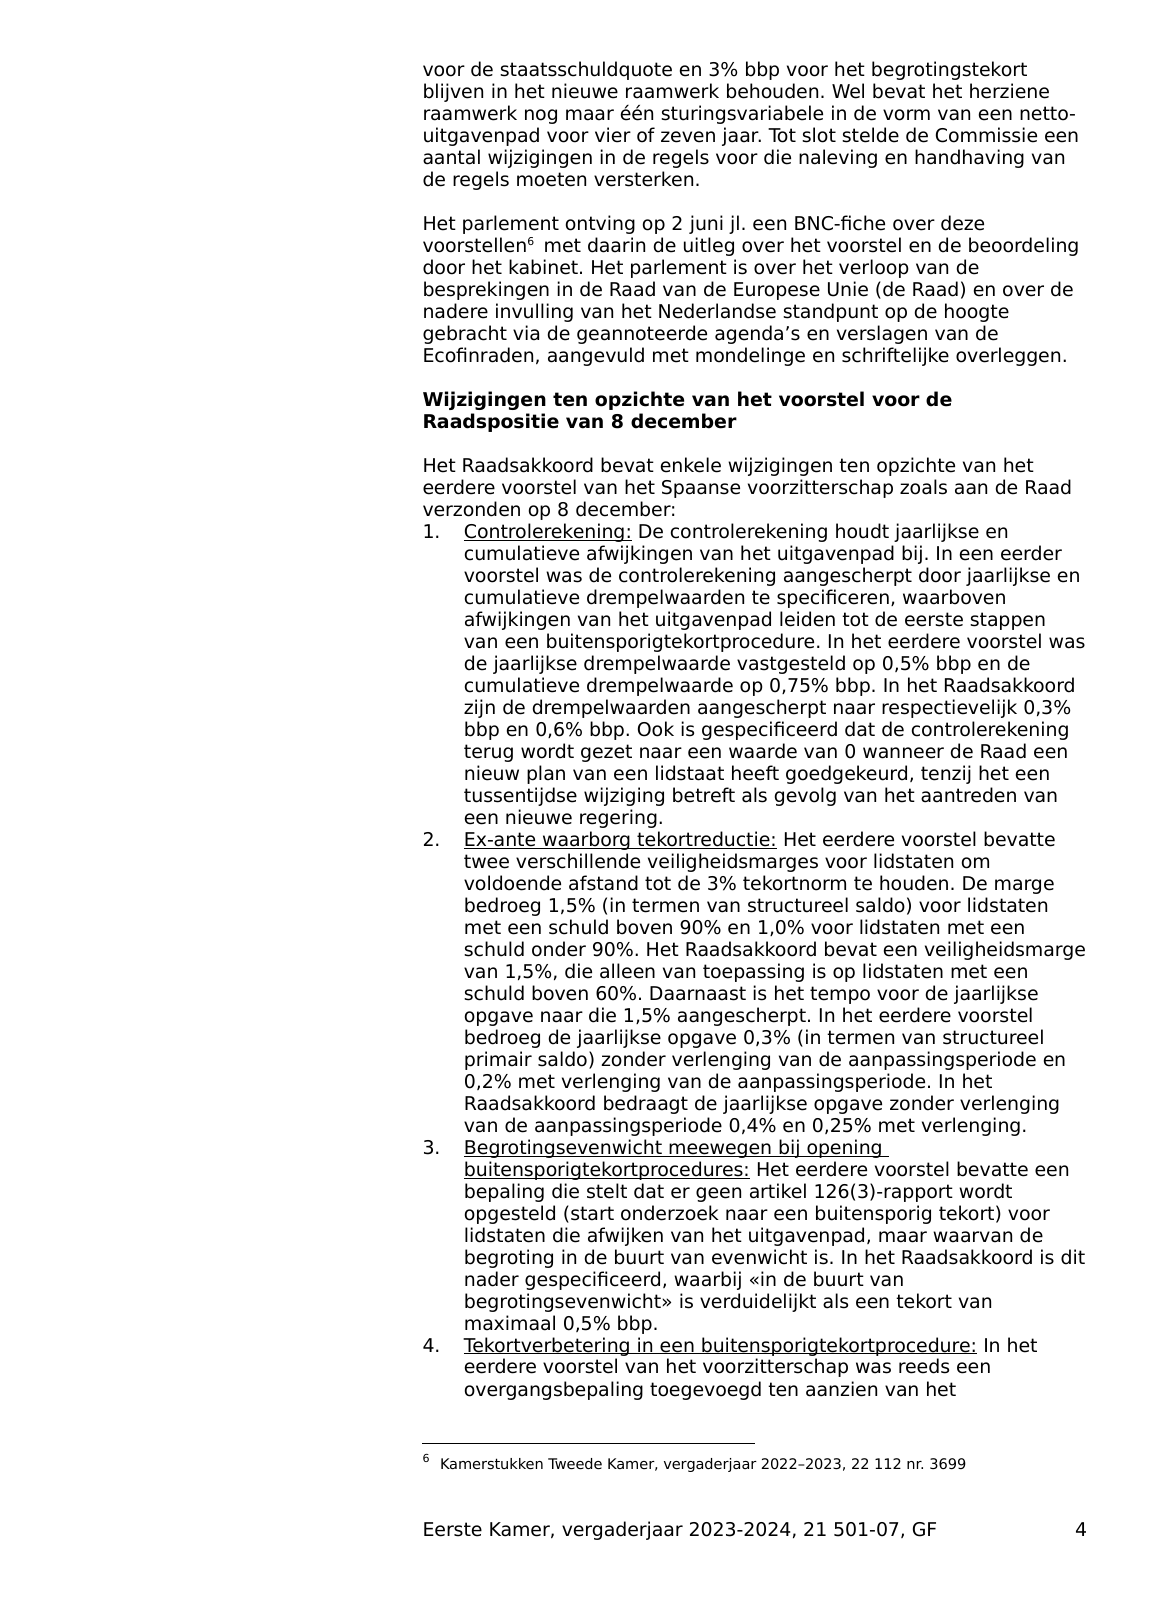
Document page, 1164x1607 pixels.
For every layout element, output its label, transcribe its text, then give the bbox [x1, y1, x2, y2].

text Het parlement ontving op 2 juni jl. een BNC-fiche over deze voorstellen met daarin de uitleg over het voorstel en de beoordeling door het kabinet. Het parlement is over het verloop van de besprekingen in de Raad van de Europese Unie (de Raad) en over de nadere invulling van het Nederlandse standpunt op de hoogte gebracht via de geannoteerde agenda’s en verslagen van de Ecofinraden, aangevuld met mondelinge en schriftelijke overleggen. [422, 213, 1087, 367]
text 2. Ex-ante waarborg tekortreductie: Het eerdere voorstel bevatte twee verschillende veiligheidsmarges voor lidstaten om voldoende afstand tot de 3% tekortnorm te houden. De marge bedroeg 1,5% (in termen van structureel saldo) voor lidstaten met een schuld boven 90% en 1,0% voor lidstaten met een schuld onder 90%. Het Raadsakkoord bevat een veiligheidsmarge van 1,5%, die alleen van toepassing is op lidstaten met een schuld boven 60%. Daarnaast is het tempo voor de jaarlijkse opgave naar die 1,5% aangescherpt. In het eerdere voorstel bedroeg de jaarlijkse opgave 0,3% (in termen van structureel primair saldo) zonder verlenging van de aanpassingsperiode en 0,2% met verlenging van de aanpassingsperiode. In het Raadsakkoord bedraagt de jaarlijkse opgave zonder verlenging van de aanpassingsperiode 0,4% en 0,25% met verlenging. [422, 829, 1087, 1137]
text 3. Begrotingsevenwicht meewegen bij opening buitensporigtekortprocedures: Het eerdere voorstel bevatte een bepaling die stelt dat er geen artikel 126(3)-rapport wordt opgesteld (start onderzoek naar een buitensporig tekort) voor lidstaten die afwijken van het uitgavenpad, maar waarvan de begroting in de buurt van evenwicht is. In het Raadsakkoord is dit nader gespecificeerd, waarbij «in de buurt van begrotingsevenwicht» is verduidelijkt als een tekort van maximaal 0,5% bbp. [422, 1137, 1087, 1334]
subtitle Wijzigingen ten opzichte van het voorstel voor de Raadspositie van 8 december [422, 389, 1087, 433]
text 4. Tekortverbetering in een buitensporigtekortprocedure: In het eerdere voorstel van het voorzitterschap was reeds een overgangsbepaling toegevoegd ten aanzien van het [422, 1334, 1087, 1400]
text 1. Controlerekening: De controlerekening houdt jaarlijkse en cumulatieve afwijkingen van het uitgavenpad bij. In een eerder voorstel was de controlerekening aangescherpt door jaarlijkse en cumulatieve drempelwaarden te specificeren, waarboven afwijkingen van het uitgavenpad leiden tot de eerste stappen van een buitensporigtekortprocedure. In het eerdere voorstel was de jaarlijkse drempelwaarde vastgesteld op 0,5% bbp en de cumulatieve drempelwaarde op 0,75% bbp. In het Raadsakkoord zijn de drempelwaarden aangescherpt naar respectievelijk 0,3% bbp en 0,6% bbp. Ook is gespecificeerd dat de controlerekening terug wordt gezet naar een waarde van 0 wanneer de Raad een nieuw plan van een lidstaat heeft goedgekeurd, tenzij het een tussentijdse wijziging betreft als gevolg van het aantreden van een nieuwe regering. [422, 521, 1087, 829]
text Kamerstukken Tweede Kamer, vergaderjaar 2022–2023, 22 112 nr. 3699 [422, 1452, 1087, 1474]
text voor de staatsschuldquote en 3% bbp voor het begrotingstekort blijven in het nieuwe raamwerk behouden. Wel bevat het herziene raamwerk nog maar één sturingsvariabele in de vorm van een netto-uitgavenpad voor vier of zeven jaar. Tot slot stelde de Commissie een aantal wijzigingen in de regels voor die naleving en handhaving van de regels moeten versterken. [422, 59, 1087, 191]
text Het Raadsakkoord bevat enkele wijzigingen ten opzichte van het eerdere voorstel van het Spaanse voorzitterschap zoals aan de Raad verzonden op 8 december: [422, 455, 1087, 521]
